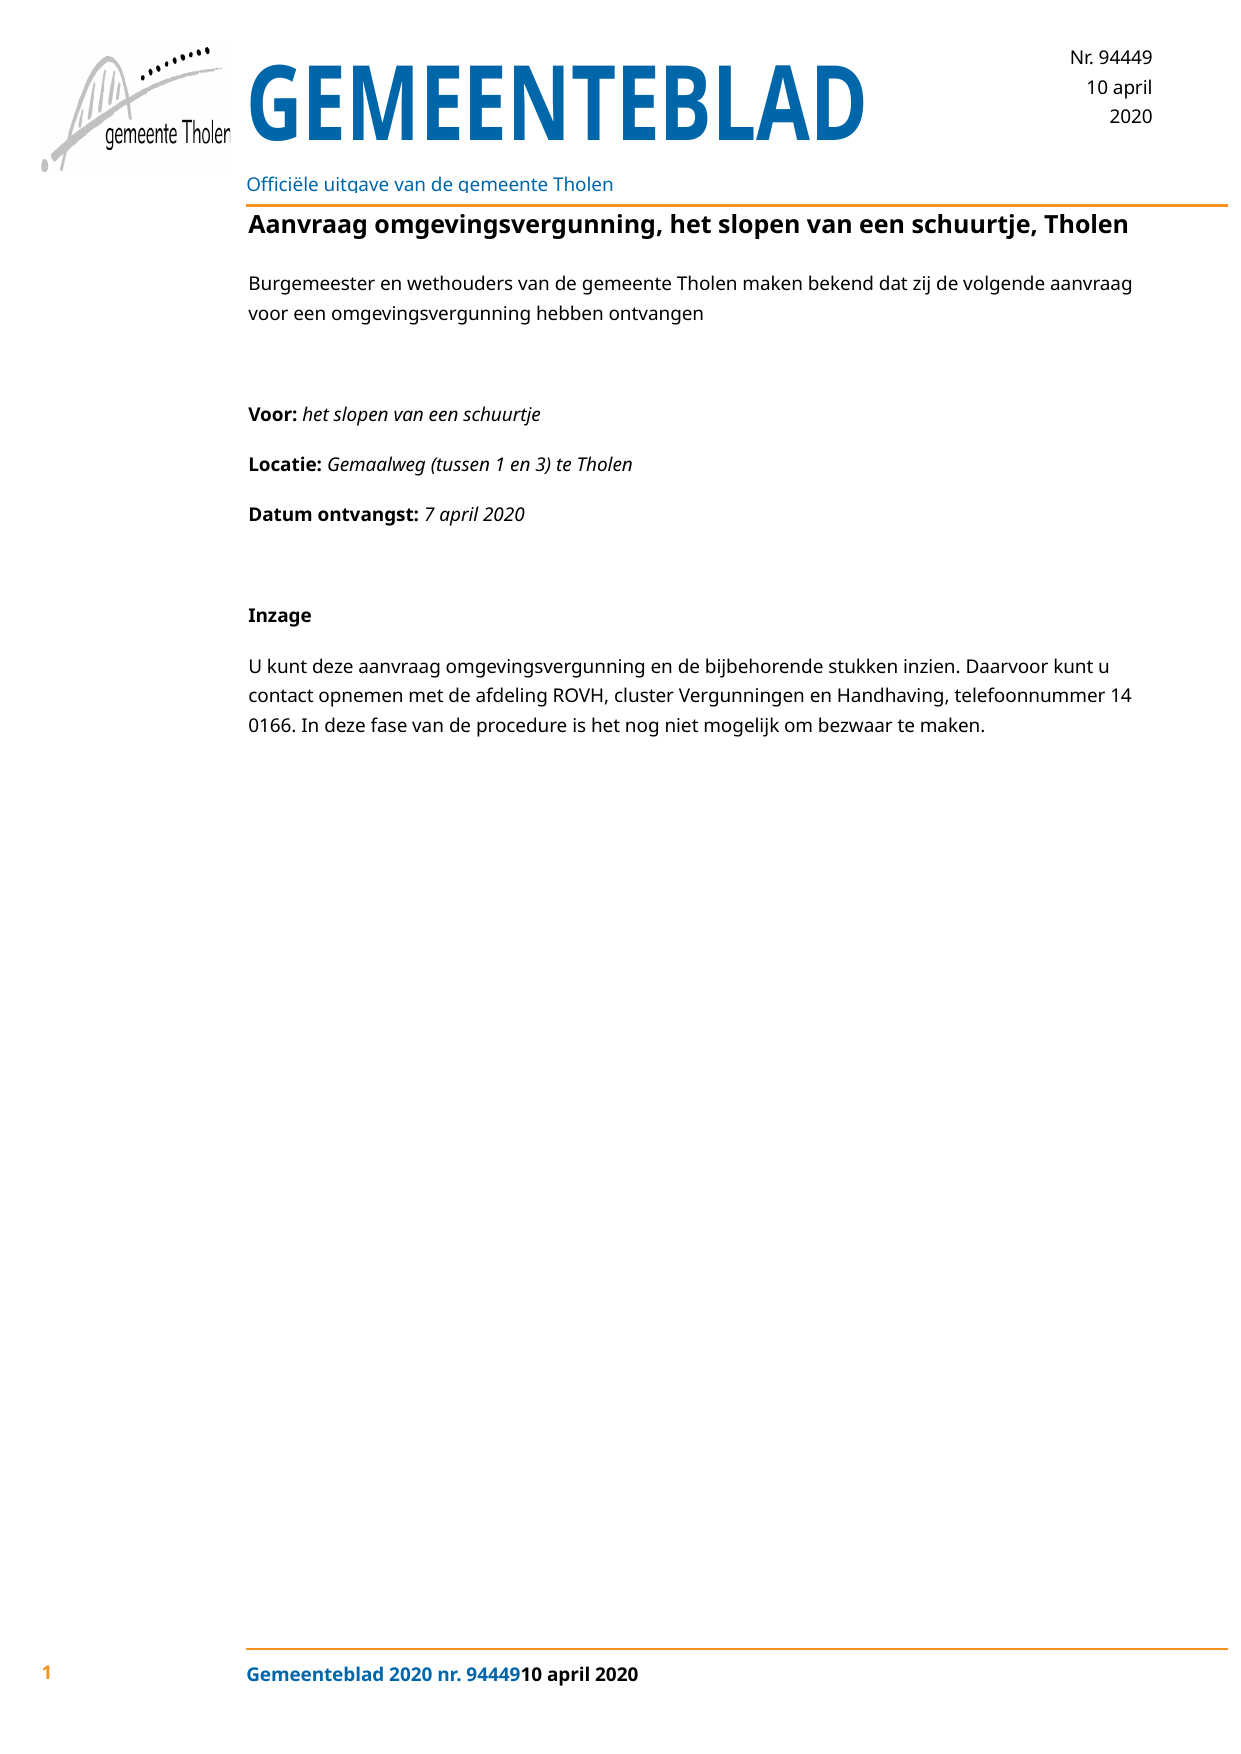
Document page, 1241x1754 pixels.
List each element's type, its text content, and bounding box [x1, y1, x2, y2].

text U kunt deze aanvraag omgevingsvergunning en de bijbehorende stukken inzien. Daarvoor kunt u contact opnemen met de afdeling ROVH, cluster Vergunningen en Handhaving, telefoonnummer 14 0166. In deze fase van de procedure is het nog niet mogelijk om bezwaar te maken. [248, 653, 1152, 738]
text Datum ontvangst: 7 april 2020 [248, 502, 1152, 527]
text Locatie: Gemaalweg (tussen 1 en 3) te Tholen [248, 451, 1152, 477]
text Aanvraag omgevingsvergunning, het slopen van een schuurtje, Tholen [248, 207, 1152, 241]
text Burgemeester en wethouders van de gemeente Tholen maken bekend dat zij de volgende aanvraag voor een omgevingsvergunning hebben ontvangen [248, 270, 1152, 326]
text Voor: het slopen van een schuurtje [248, 401, 1152, 426]
picture [41, 47, 231, 172]
text Inzage [248, 602, 1152, 628]
